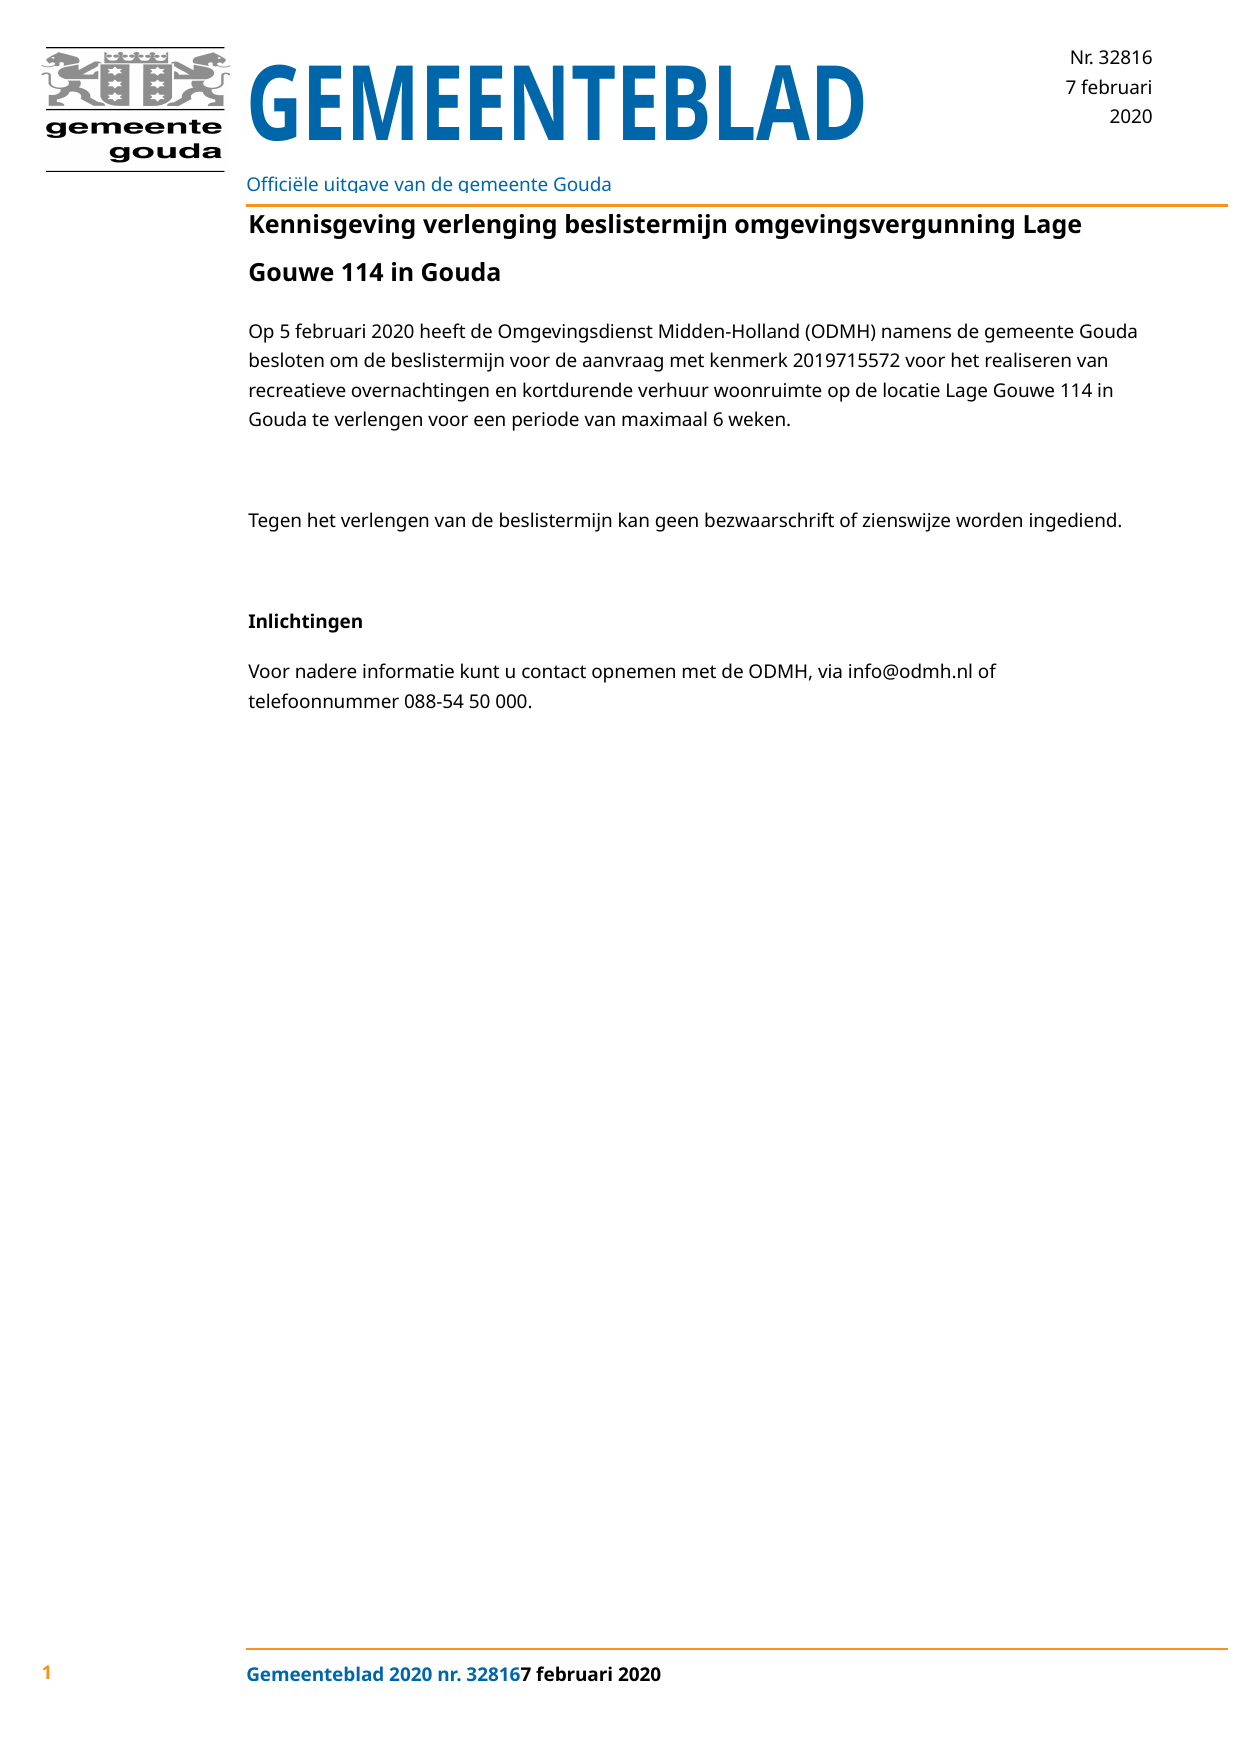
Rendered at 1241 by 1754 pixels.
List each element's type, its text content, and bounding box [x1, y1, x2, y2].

text Op 5 februari 2020 heeft de Omgevingsdienst Midden-Holland (ODMH) namens de gemeente Gouda besloten om de beslistermijn voor de aanvraag met kenmerk 2019715572 voor het realiseren van recreatieve overnachtingen en kortdurende verhuur woonruimte op de locatie Lage Gouwe 114 in Gouda te verlengen voor een periode van maximaal 6 weken. [248, 318, 1152, 432]
text Voor nadere informatie kunt u contact opnemen met de ODMH, via info@odmh.nl of telefoonnummer 088-54 50 000. [248, 659, 1152, 714]
text Kennisgeving verlenging beslistermijn omgevingsvergunning Lage Gouwe 114 in Gouda [248, 207, 1152, 288]
text Inlichtingen [248, 608, 1152, 634]
text Tegen het verlengen van de beslistermijn kan geen bezwaarschrift of zienswijze worden ingediend. [248, 507, 1152, 533]
picture [41, 47, 231, 172]
